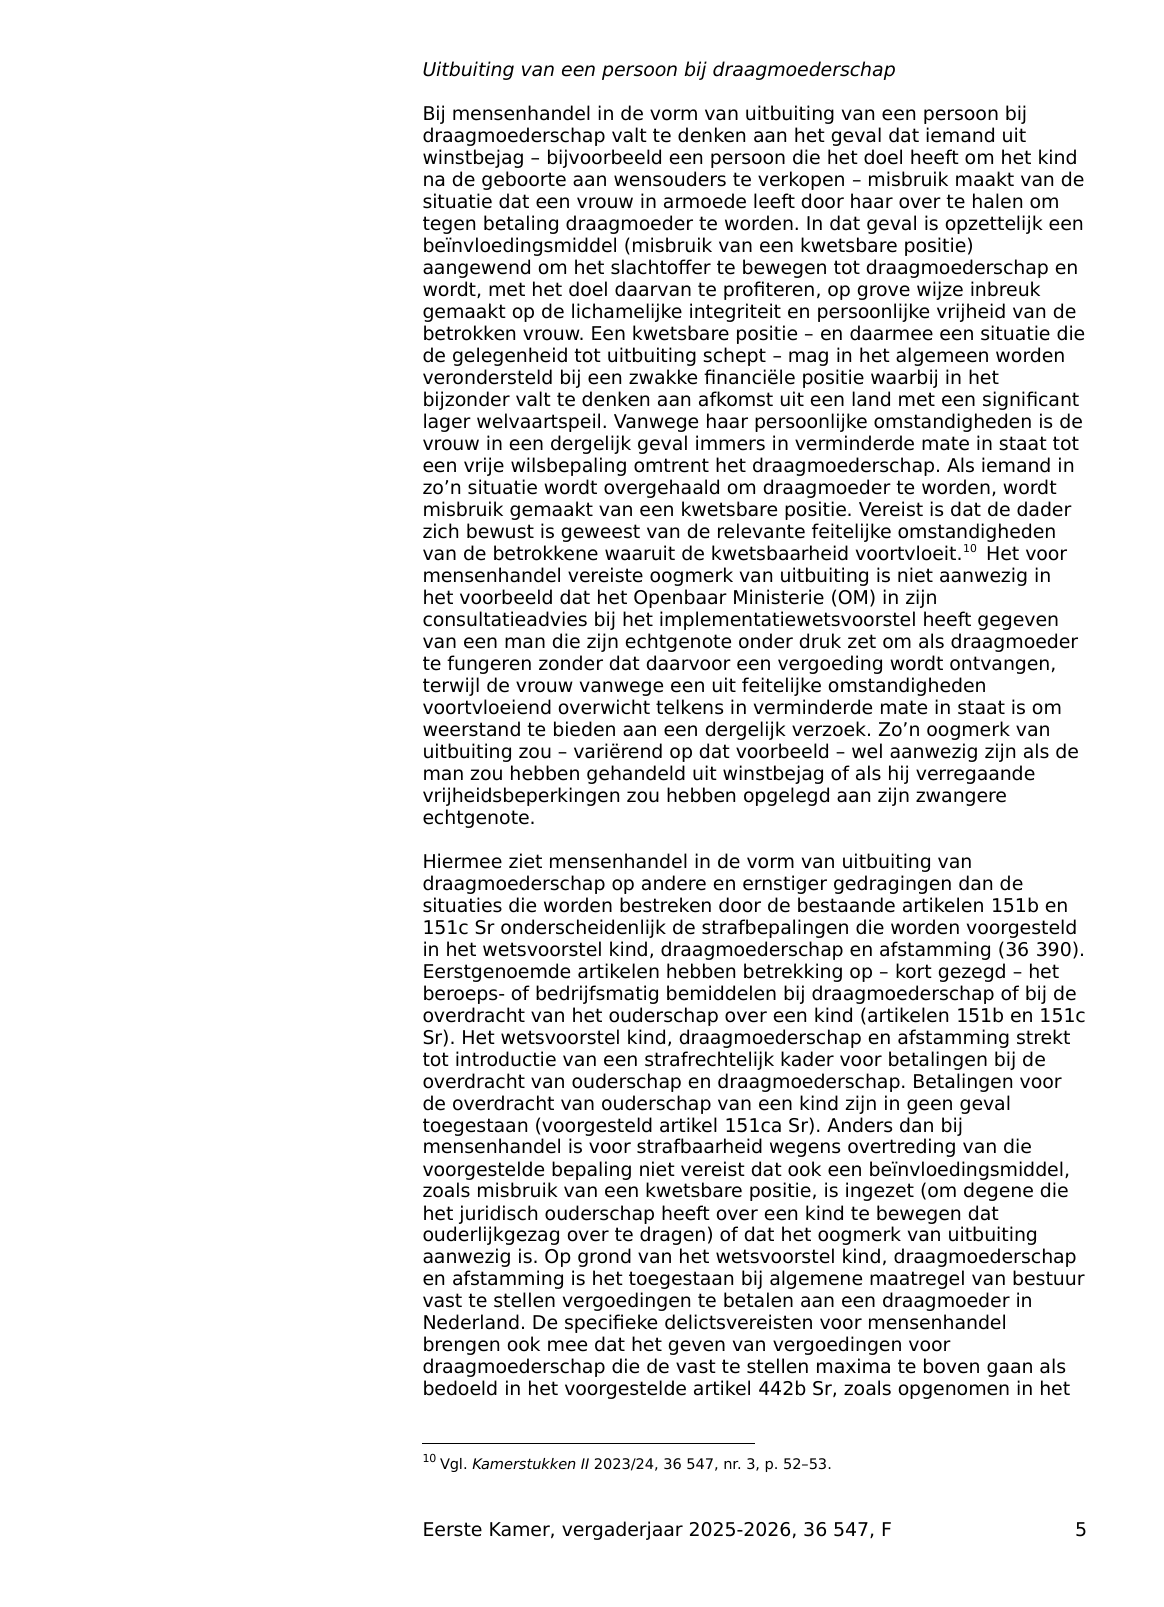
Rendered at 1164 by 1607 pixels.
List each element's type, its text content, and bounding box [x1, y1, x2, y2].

subtitle Uitbuiting van een persoon bij draagmoederschap [422, 59, 1087, 81]
text Vgl. Kamerstukken II 2023/24, 36 547, nr. 3, p. 52–53. [422, 1452, 1087, 1474]
text Hiermee ziet mensenhandel in de vorm van uitbuiting van draagmoederschap op andere en ernstiger gedragingen dan de situaties die worden bestreken door de bestaande artikelen 151b en 151c Sr onderscheidenlijk de strafbepalingen die worden voorgesteld in het wetsvoorstel kind, draagmoederschap en afstamming (36 390). Eerstgenoemde artikelen hebben betrekking op – kort gezegd – het beroeps- of bedrijfsmatig bemiddelen bij draagmoederschap of bij de overdracht van het ouderschap over een kind (artikelen 151b en 151c Sr). Het wetsvoorstel kind, draagmoederschap en afstamming strekt tot introductie van een strafrechtelijk kader voor betalingen bij de overdracht van ouderschap en draagmoederschap. Betalingen voor de overdracht van ouderschap van een kind zijn in geen geval toegestaan (voorgesteld artikel 151ca Sr). Anders dan bij mensenhandel is voor strafbaarheid wegens overtreding van die voorgestelde bepaling niet vereist dat ook een beïnvloedingsmiddel, zoals misbruik van een kwetsbare positie, is ingezet (om degene die het juridisch ouderschap heeft over een kind te bewegen dat ouderlijkgezag over te dragen) of dat het oogmerk van uitbuiting aanwezig is. Op grond van het wetsvoorstel kind, draagmoederschap en afstamming is het toegestaan bij algemene maatregel van bestuur vast te stellen vergoedingen te betalen aan een draagmoeder in Nederland. De specifieke delictsvereisten voor mensenhandel brengen ook mee dat het geven van vergoedingen voor draagmoederschap die de vast te stellen maxima te boven gaan als bedoeld in het voorgestelde artikel 442b Sr, zoals opgenomen in het [422, 851, 1087, 1400]
text Bij mensenhandel in de vorm van uitbuiting van een persoon bij draagmoederschap valt te denken aan het geval dat iemand uit winstbejag – bijvoorbeeld een persoon die het doel heeft om het kind na de geboorte aan wensouders te verkopen – misbruik maakt van de situatie dat een vrouw in armoede leeft door haar over te halen om tegen betaling draagmoeder te worden. In dat geval is opzettelijk een beïnvloedingsmiddel (misbruik van een kwetsbare positie) aangewend om het slachtoffer te bewegen tot draagmoederschap en wordt, met het doel daarvan te profiteren, op grove wijze inbreuk gemaakt op de lichamelijke integriteit en persoonlijke vrijheid van de betrokken vrouw. Een kwetsbare positie – en daarmee een situatie die de gelegenheid tot uitbuiting schept – mag in het algemeen worden verondersteld bij een zwakke financiële positie waarbij in het bijzonder valt te denken aan afkomst uit een land met een significant lager welvaartspeil. Vanwege haar persoonlijke omstandigheden is de vrouw in een dergelijk geval immers in verminderde mate in staat tot een vrije wilsbepaling omtrent het draagmoederschap. Als iemand in zo’n situatie wordt overgehaald om draagmoeder te worden, wordt misbruik gemaakt van een kwetsbare positie. Vereist is dat de dader zich bewust is geweest van de relevante feitelijke omstandigheden van de betrokkene waaruit de kwetsbaarheid voortvloeit. Het voor mensenhandel vereiste oogmerk van uitbuiting is niet aanwezig in het voorbeeld dat het Openbaar Ministerie (OM) in zijn consultatieadvies bij het implementatiewetsvoorstel heeft gegeven van een man die zijn echtgenote onder druk zet om als draagmoeder te fungeren zonder dat daarvoor een vergoeding wordt ontvangen, terwijl de vrouw vanwege een uit feitelijke omstandigheden voortvloeiend overwicht telkens in verminderde mate in staat is om weerstand te bieden aan een dergelijk verzoek. Zo’n oogmerk van uitbuiting zou – variërend op dat voorbeeld – wel aanwezig zijn als de man zou hebben gehandeld uit winstbejag of als hij verregaande vrijheidsbeperkingen zou hebben opgelegd aan zijn zwangere echtgenote. [422, 103, 1087, 828]
